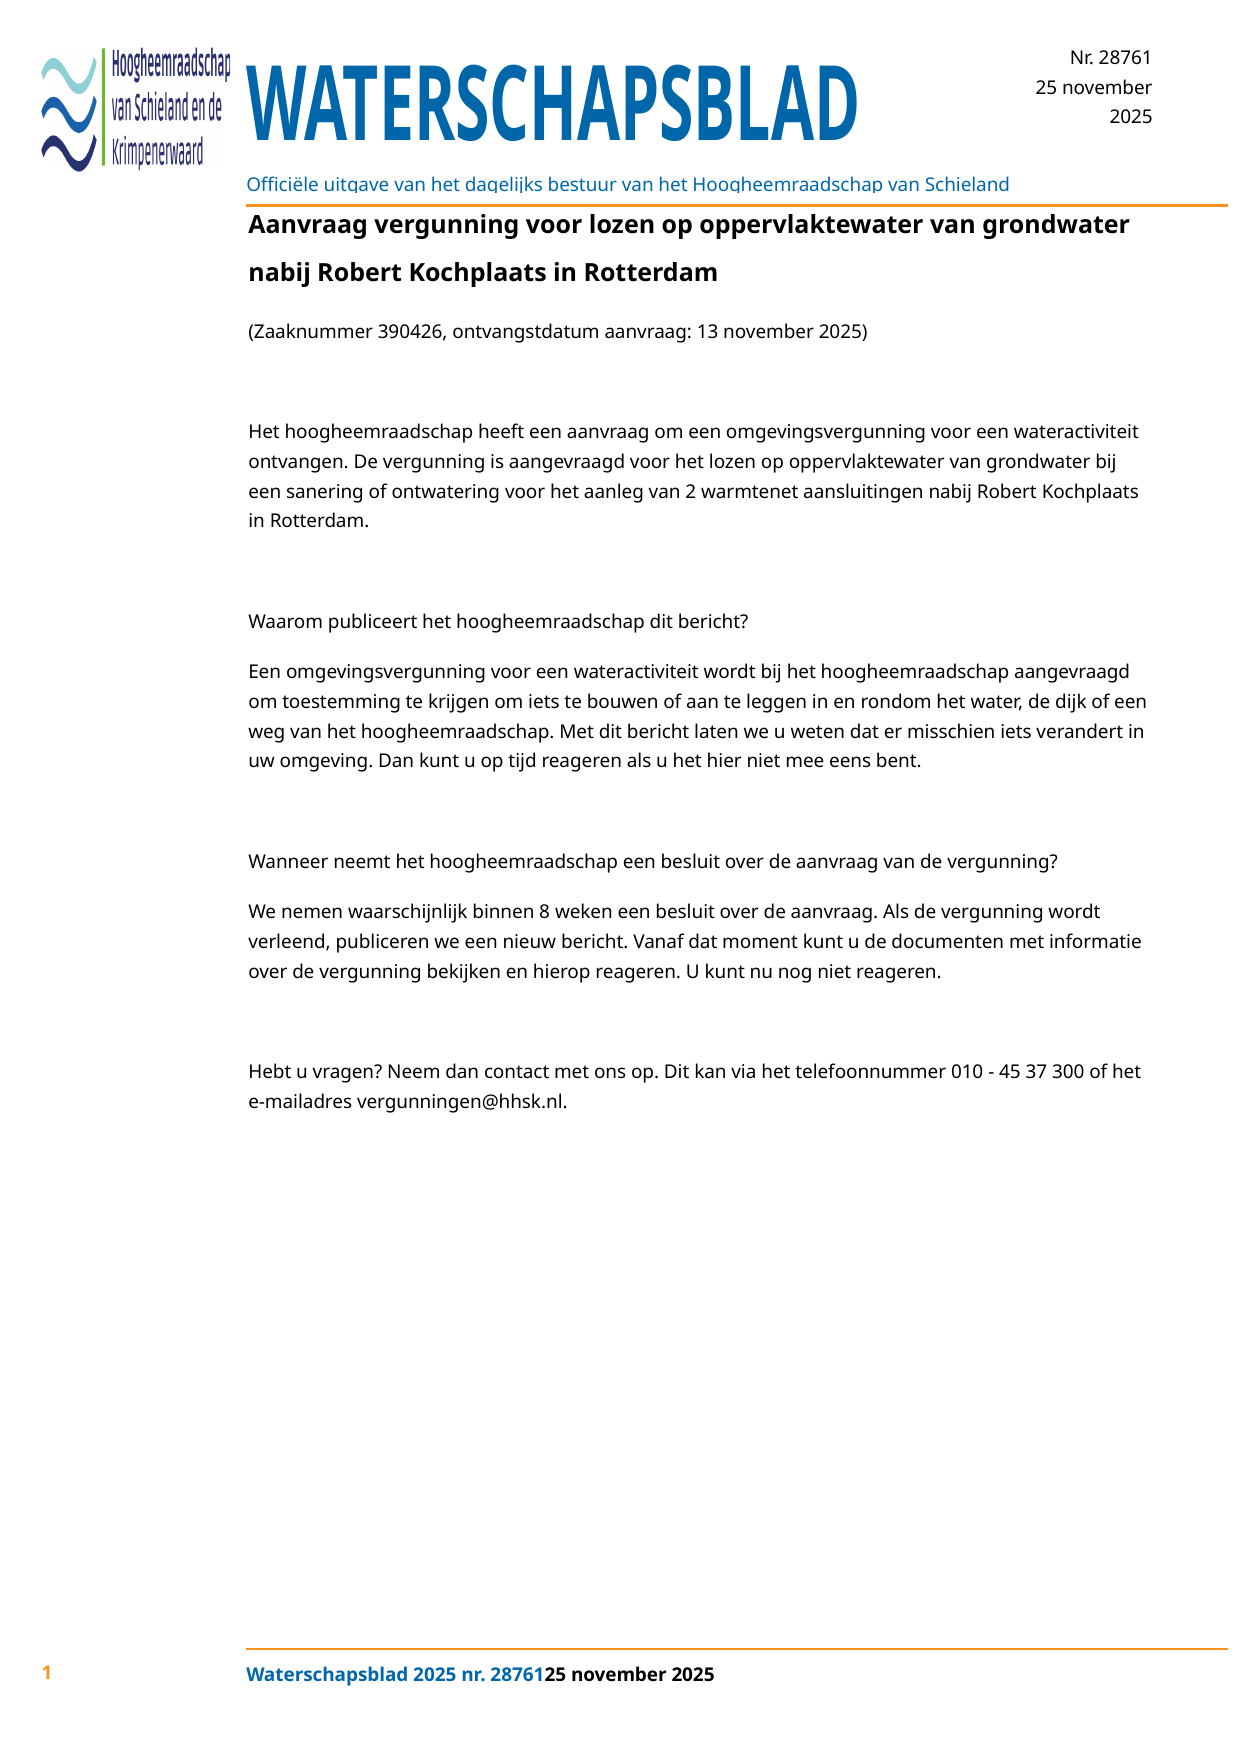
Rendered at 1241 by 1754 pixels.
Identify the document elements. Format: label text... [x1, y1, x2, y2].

picture [41, 47, 231, 172]
text Hebt u vragen? Neem dan contact met ons op. Dit kan via het telefoonnummer 010 - 45 37 300 of het e-mailadres vergunningen@hhsk.nl. [248, 1059, 1152, 1114]
text Aanvraag vergunning voor lozen op oppervlaktewater van grondwater nabij Robert Kochplaats in Rotterdam [248, 207, 1152, 288]
text Wanneer neemt het hoogheemraadschap een besluit over de aanvraag van de vergunning? [248, 848, 1152, 874]
text (Zaaknummer 390426, ontvangstdatum aanvraag: 13 november 2025) [248, 318, 1152, 344]
text Een omgevingsvergunning voor een wateractiviteit wordt bij het hoogheemraadschap aangevraagd om toestemming te krijgen om iets te bouwen of aan te leggen in en rondom het water, de dijk of een weg van het hoogheemraadschap. Met dit bericht laten we u weten dat er misschien iets verandert in uw omgeving. Dan kunt u op tijd reageren als u het hier niet mee eens bent. [248, 659, 1152, 773]
text We nemen waarschijnlijk binnen 8 weken een besluit over de aanvraag. Als de vergunning wordt verleend, publiceren we een nieuw bericht. Vanaf dat moment kunt u de documenten met informatie over de vergunning bekijken en hierop reageren. U kunt nu nog niet reageren. [248, 899, 1152, 984]
text Het hoogheemraadschap heeft een aanvraag om een omgevingsvergunning voor een wateractiviteit ontvangen. De vergunning is aangevraagd voor het lozen op oppervlaktewater van grondwater bij een sanering of ontwatering voor het aanleg van 2 warmtenet aansluitingen nabij Robert Kochplaats in Rotterdam. [248, 419, 1152, 533]
text Waarom publiceert het hoogheemraadschap dit bericht? [248, 608, 1152, 634]
